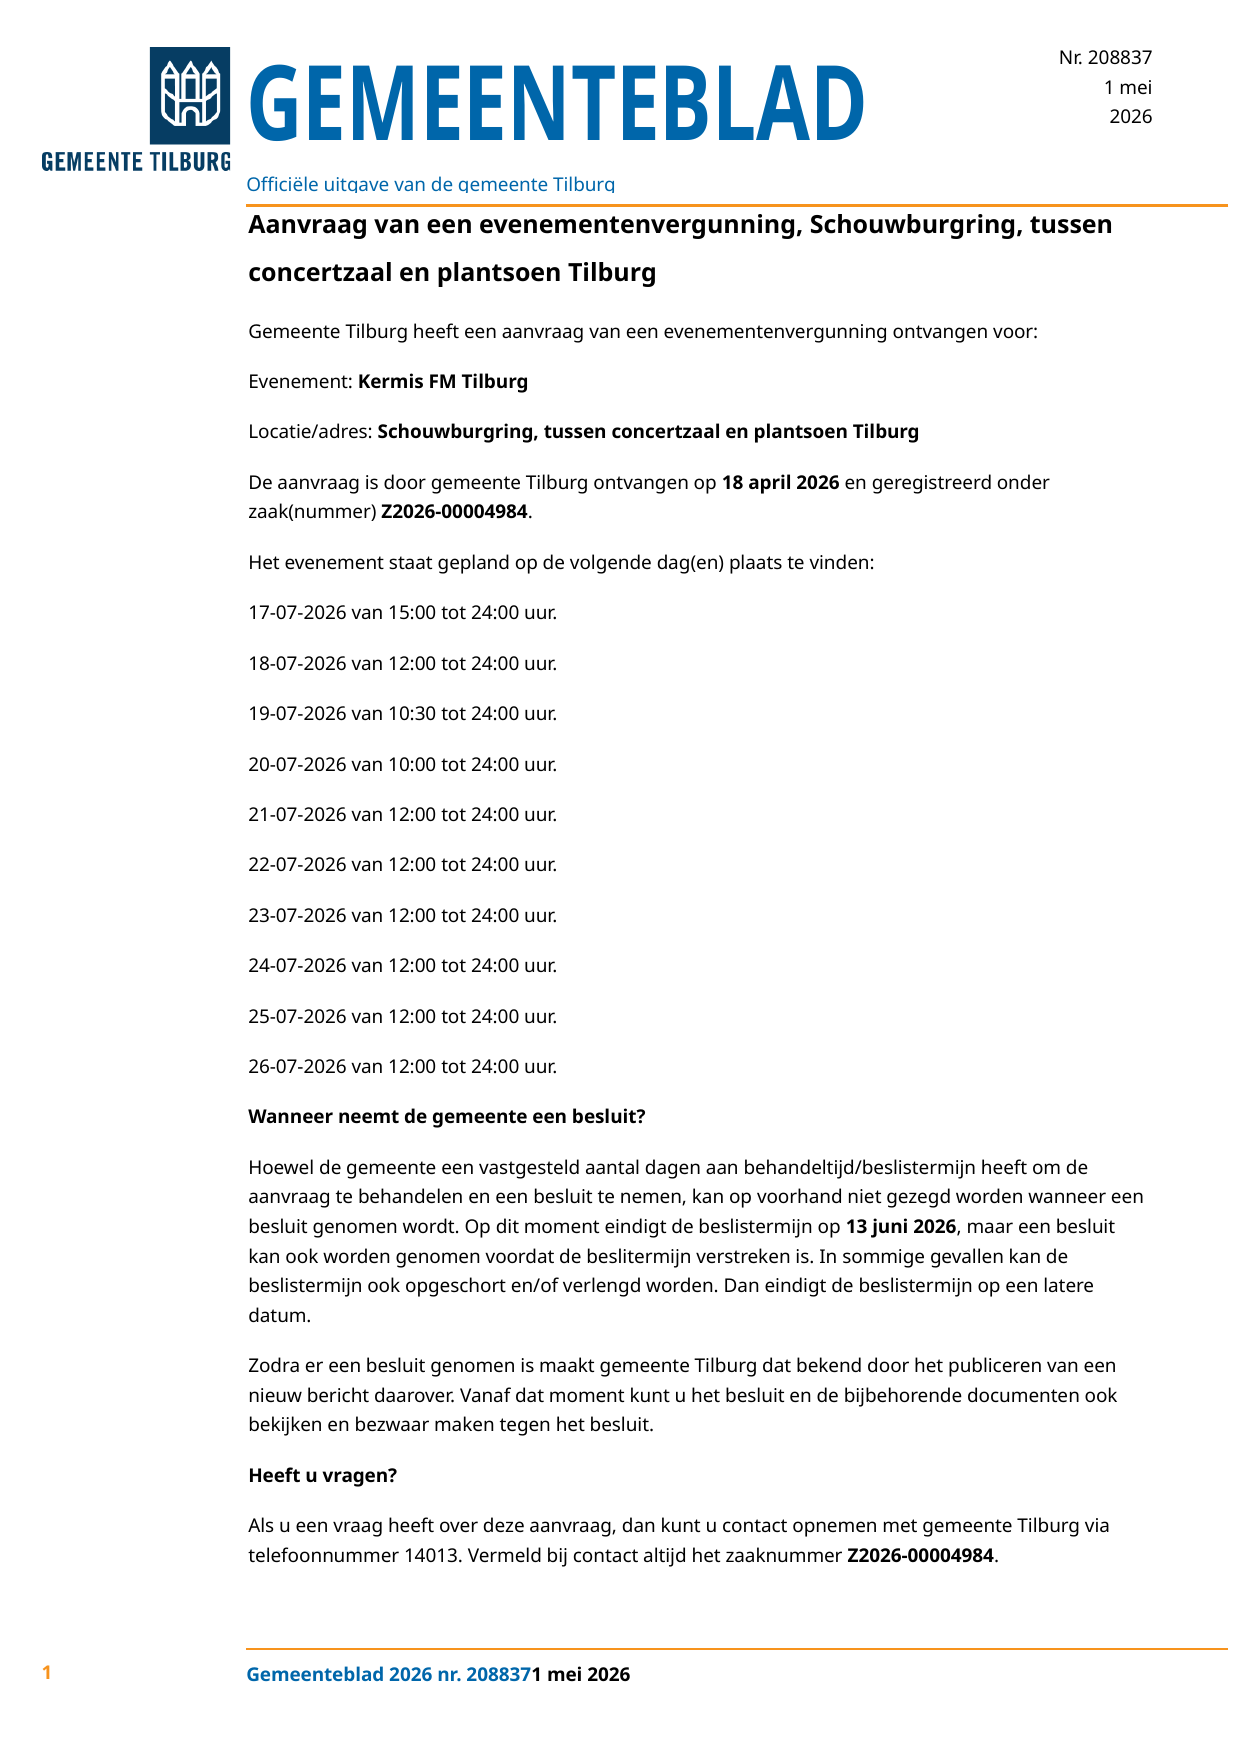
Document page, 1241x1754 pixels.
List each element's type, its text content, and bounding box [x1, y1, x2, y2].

text Heeft u vragen? [248, 1462, 1152, 1488]
text 21-07-2026 van 12:00 tot 24:00 uur. [248, 801, 1152, 827]
text Zodra er een besluit genomen is maakt gemeente Tilburg dat bekend door het publiceren van een nieuw bericht daarover. Vanaf dat moment kunt u het besluit en de bijbehorende documenten ook bekijken en bezwaar maken tegen het besluit. [248, 1352, 1152, 1437]
text 22-07-2026 van 12:00 tot 24:00 uur. [248, 852, 1152, 877]
text 25-07-2026 van 12:00 tot 24:00 uur. [248, 1003, 1152, 1029]
text 18-07-2026 van 12:00 tot 24:00 uur. [248, 650, 1152, 676]
text Locatie/adres: Schouwburgring, tussen concertzaal en plantsoen Tilburg [248, 419, 1152, 444]
text 20-07-2026 van 10:00 tot 24:00 uur. [248, 751, 1152, 777]
text Wanneer neemt de gemeente een besluit? [248, 1104, 1152, 1129]
picture [41, 47, 231, 172]
text 26-07-2026 van 12:00 tot 24:00 uur. [248, 1053, 1152, 1079]
text Als u een vraag heeft over deze aanvraag, dan kunt u contact opnemen met gemeente Tilburg via telefoonnummer 14013. Vermeld bij contact altijd het zaaknummer Z2026-00004984. [248, 1512, 1152, 1568]
text Evenement: Kermis FM Tilburg [248, 368, 1152, 394]
text 23-07-2026 van 12:00 tot 24:00 uur. [248, 902, 1152, 928]
text Gemeente Tilburg heeft een aanvraag van een evenementenvergunning ontvangen voor: [248, 318, 1152, 344]
text Het evenement staat gepland op de volgende dag(en) plaats te vinden: [248, 549, 1152, 575]
text Hoewel de gemeente een vastgesteld aantal dagen aan behandeltijd/beslistermijn heeft om de aanvraag te behandelen en een besluit te nemen, kan op voorhand niet gezegd worden wanneer een besluit genomen wordt. Op dit moment eindigt de beslistermijn op 13 juni 2026, maar een besluit kan ook worden genomen voordat de beslitermijn verstreken is. In sommige gevallen kan de beslistermijn ook opgeschort en/of verlengd worden. Dan eindigt de beslistermijn op een latere datum. [248, 1154, 1152, 1328]
text De aanvraag is door gemeente Tilburg ontvangen op 18 april 2026 en geregistreerd onder zaak(nummer) Z2026-00004984. [248, 469, 1152, 524]
text Aanvraag van een evenementenvergunning, Schouwburgring, tussen concertzaal en plantsoen Tilburg [248, 207, 1152, 288]
text 19-07-2026 van 10:30 tot 24:00 uur. [248, 700, 1152, 726]
text 17-07-2026 van 15:00 tot 24:00 uur. [248, 599, 1152, 625]
text 24-07-2026 van 12:00 tot 24:00 uur. [248, 952, 1152, 978]
